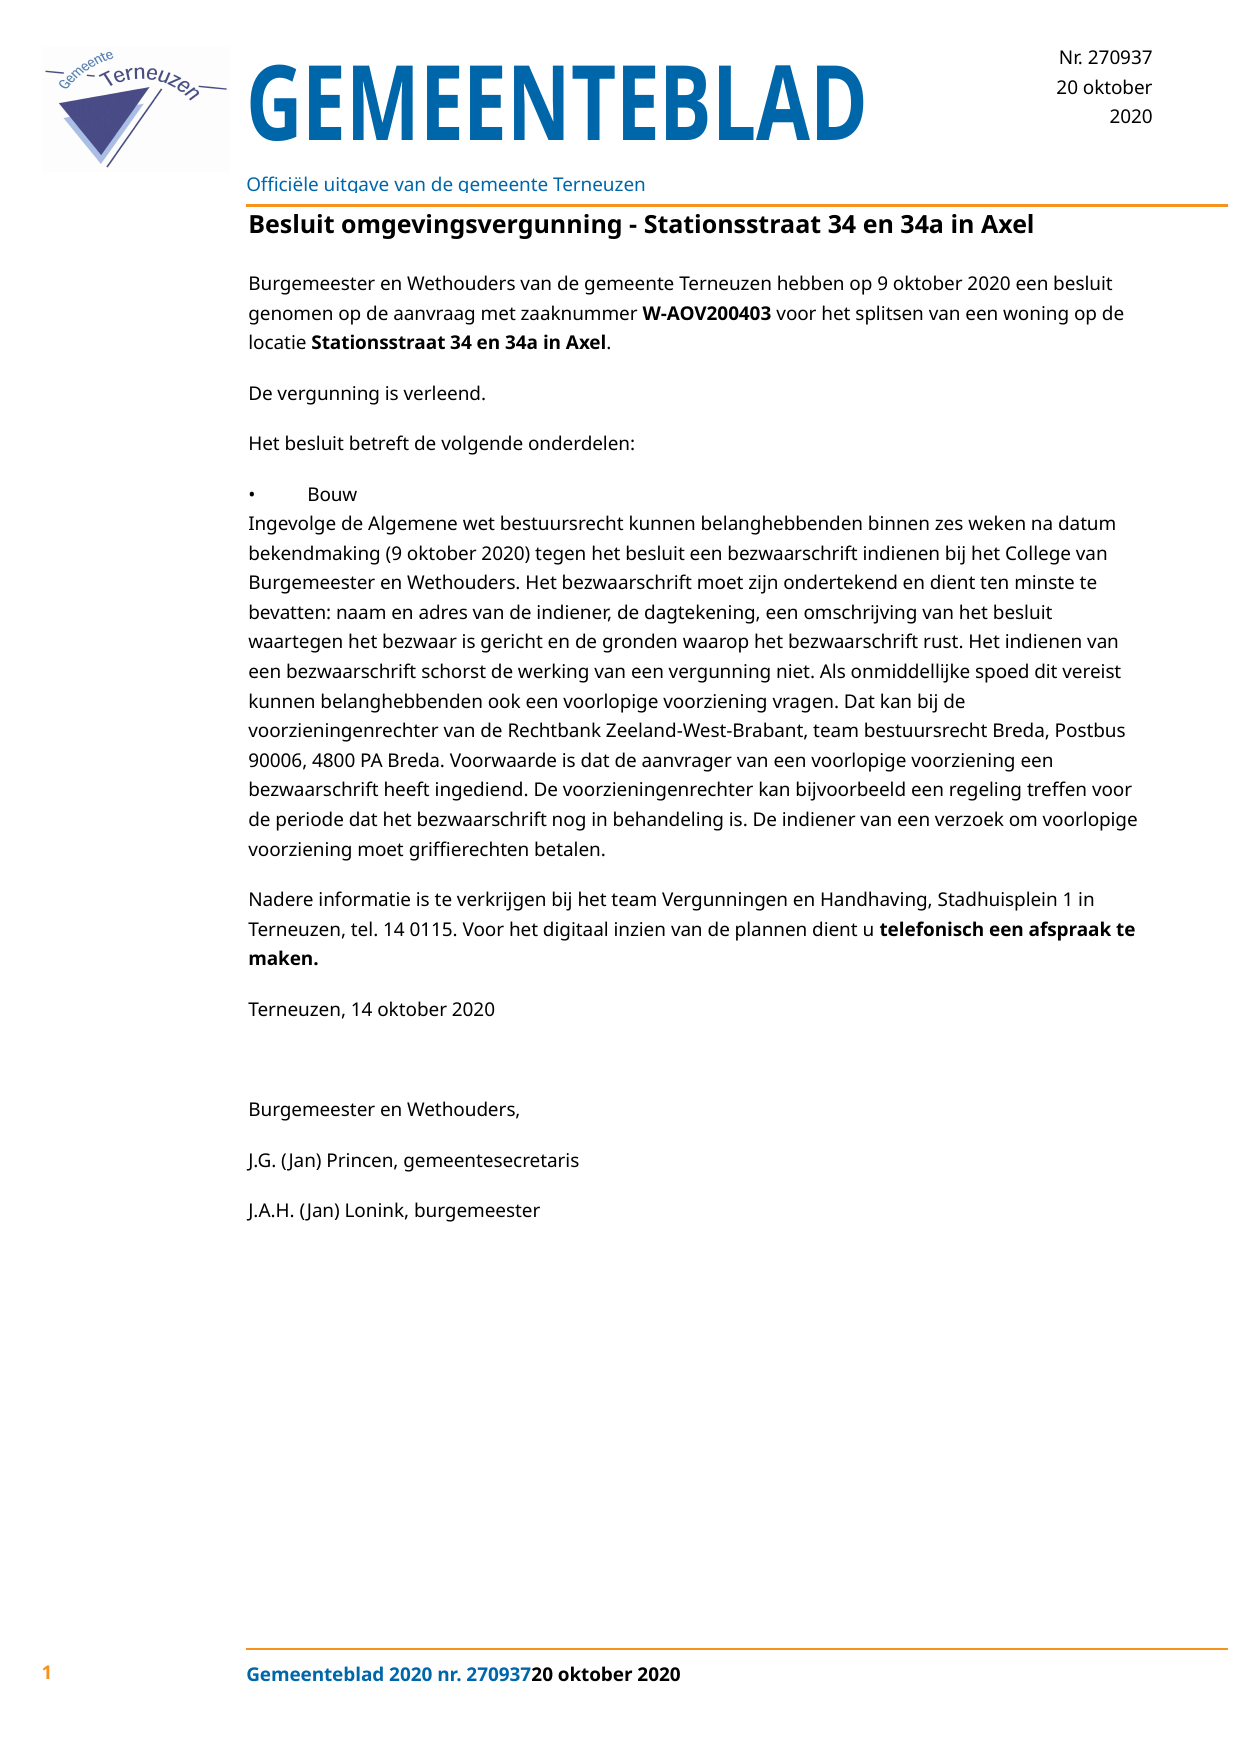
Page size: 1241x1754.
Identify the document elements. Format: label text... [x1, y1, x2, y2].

text J.A.H. (Jan) Lonink, burgemeester [248, 1197, 1152, 1223]
text De vergunning is verleend. [248, 380, 1152, 406]
list Bouw [248, 481, 1152, 506]
text Besluit omgevingsvergunning - Stationsstraat 34 en 34a in Axel [248, 207, 1152, 241]
text J.G. (Jan) Princen, gemeentesecretaris [248, 1147, 1152, 1173]
text Ingevolge de Algemene wet bestuursrecht kunnen belanghebbenden binnen zes weken na datum bekendmaking (9 oktober 2020) tegen het besluit een bezwaarschrift indienen bij het College van Burgemeester en Wethouders. Het bezwaarschrift moet zijn ondertekend en dient ten minste te bevatten: naam en adres van de indiener, de dagtekening, een omschrijving van het besluit waartegen het bezwaar is gericht en de gronden waarop het bezwaarschrift rust. Het indienen van een bezwaarschrift schorst de werking van een vergunning niet. Als onmiddellijke spoed dit vereist kunnen belanghebbenden ook een voorlopige voorziening vragen. Dat kan bij de voorzieningenrechter van de Rechtbank Zeeland-West-Brabant, team bestuursrecht Breda, Postbus 90006, 4800 PA Breda. Voorwaarde is dat de aanvrager van een voorlopige voorziening een bezwaarschrift heeft ingediend. De voorzieningenrechter kan bijvoorbeeld een regeling treffen voor de periode dat het bezwaarschrift nog in behandeling is. De indiener van een verzoek om voorlopige voorziening moet griffierechten betalen. [248, 510, 1152, 861]
text Burgemeester en Wethouders van de gemeente Terneuzen hebben op 9 oktober 2020 een besluit genomen op de aanvraag met zaaknummer W-AOV200403 voor het splitsen van een woning op de locatie Stationsstraat 34 en 34a in Axel. [248, 270, 1152, 355]
text Het besluit betreft de volgende onderdelen: [248, 430, 1152, 456]
picture [41, 47, 231, 172]
text Burgemeester en Wethouders, [248, 1097, 1152, 1122]
text Terneuzen, 14 oktober 2020 [248, 996, 1152, 1021]
text Nadere informatie is te verkrijgen bij het team Vergunningen en Handhaving, Stadhuisplein 1 in Terneuzen, tel. 14 0115. Voor het digitaal inzien van de plannen dient u telefonisch een afspraak te maken. [248, 886, 1152, 971]
